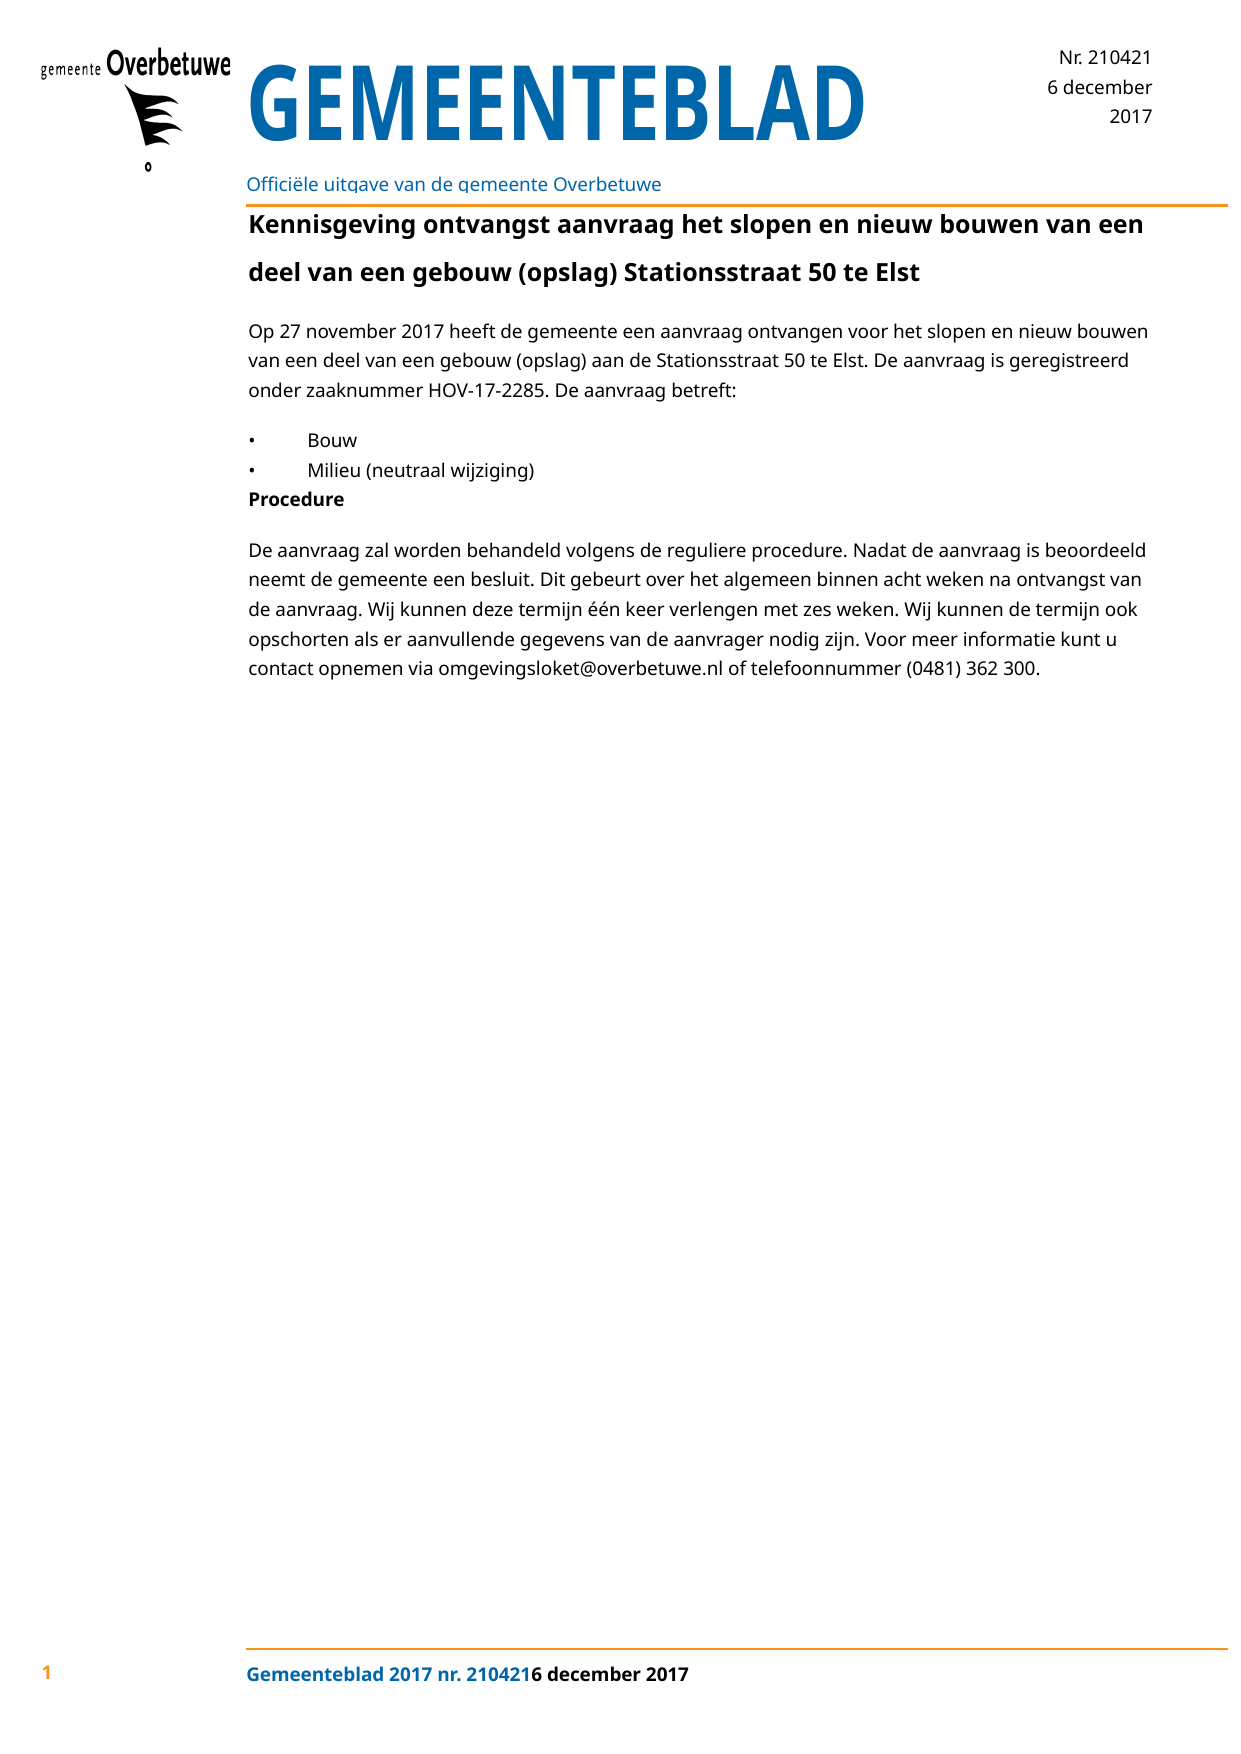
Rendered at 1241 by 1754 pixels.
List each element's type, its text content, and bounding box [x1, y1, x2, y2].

list Milieu (neutraal wijziging) [248, 457, 1152, 483]
text Kennisgeving ontvangst aanvraag het slopen en nieuw bouwen van een deel van een gebouw (opslag) Stationsstraat 50 te Elst [248, 207, 1152, 288]
text De aanvraag zal worden behandeld volgens de reguliere procedure. Nadat de aanvraag is beoordeeld neemt de gemeente een besluit. Dit gebeurt over het algemeen binnen acht weken na ontvangst van de aanvraag. Wij kunnen deze termijn één keer verlengen met zes weken. Wij kunnen de termijn ook opschorten als er aanvullende gegevens van de aanvrager nodig zijn. Voor meer informatie kunt u contact opnemen via omgevingsloket@overbetuwe.nl of telefoonnummer (0481) 362 300. [248, 537, 1152, 681]
list Bouw [248, 427, 1152, 453]
text Op 27 november 2017 heeft de gemeente een aanvraag ontvangen voor het slopen en nieuw bouwen van een deel van een gebouw (opslag) aan de Stationsstraat 50 te Elst. De aanvraag is geregistreerd onder zaaknummer HOV-17-2285. De aanvraag betreft: [248, 318, 1152, 403]
text Procedure [248, 487, 1152, 512]
picture [41, 47, 231, 172]
